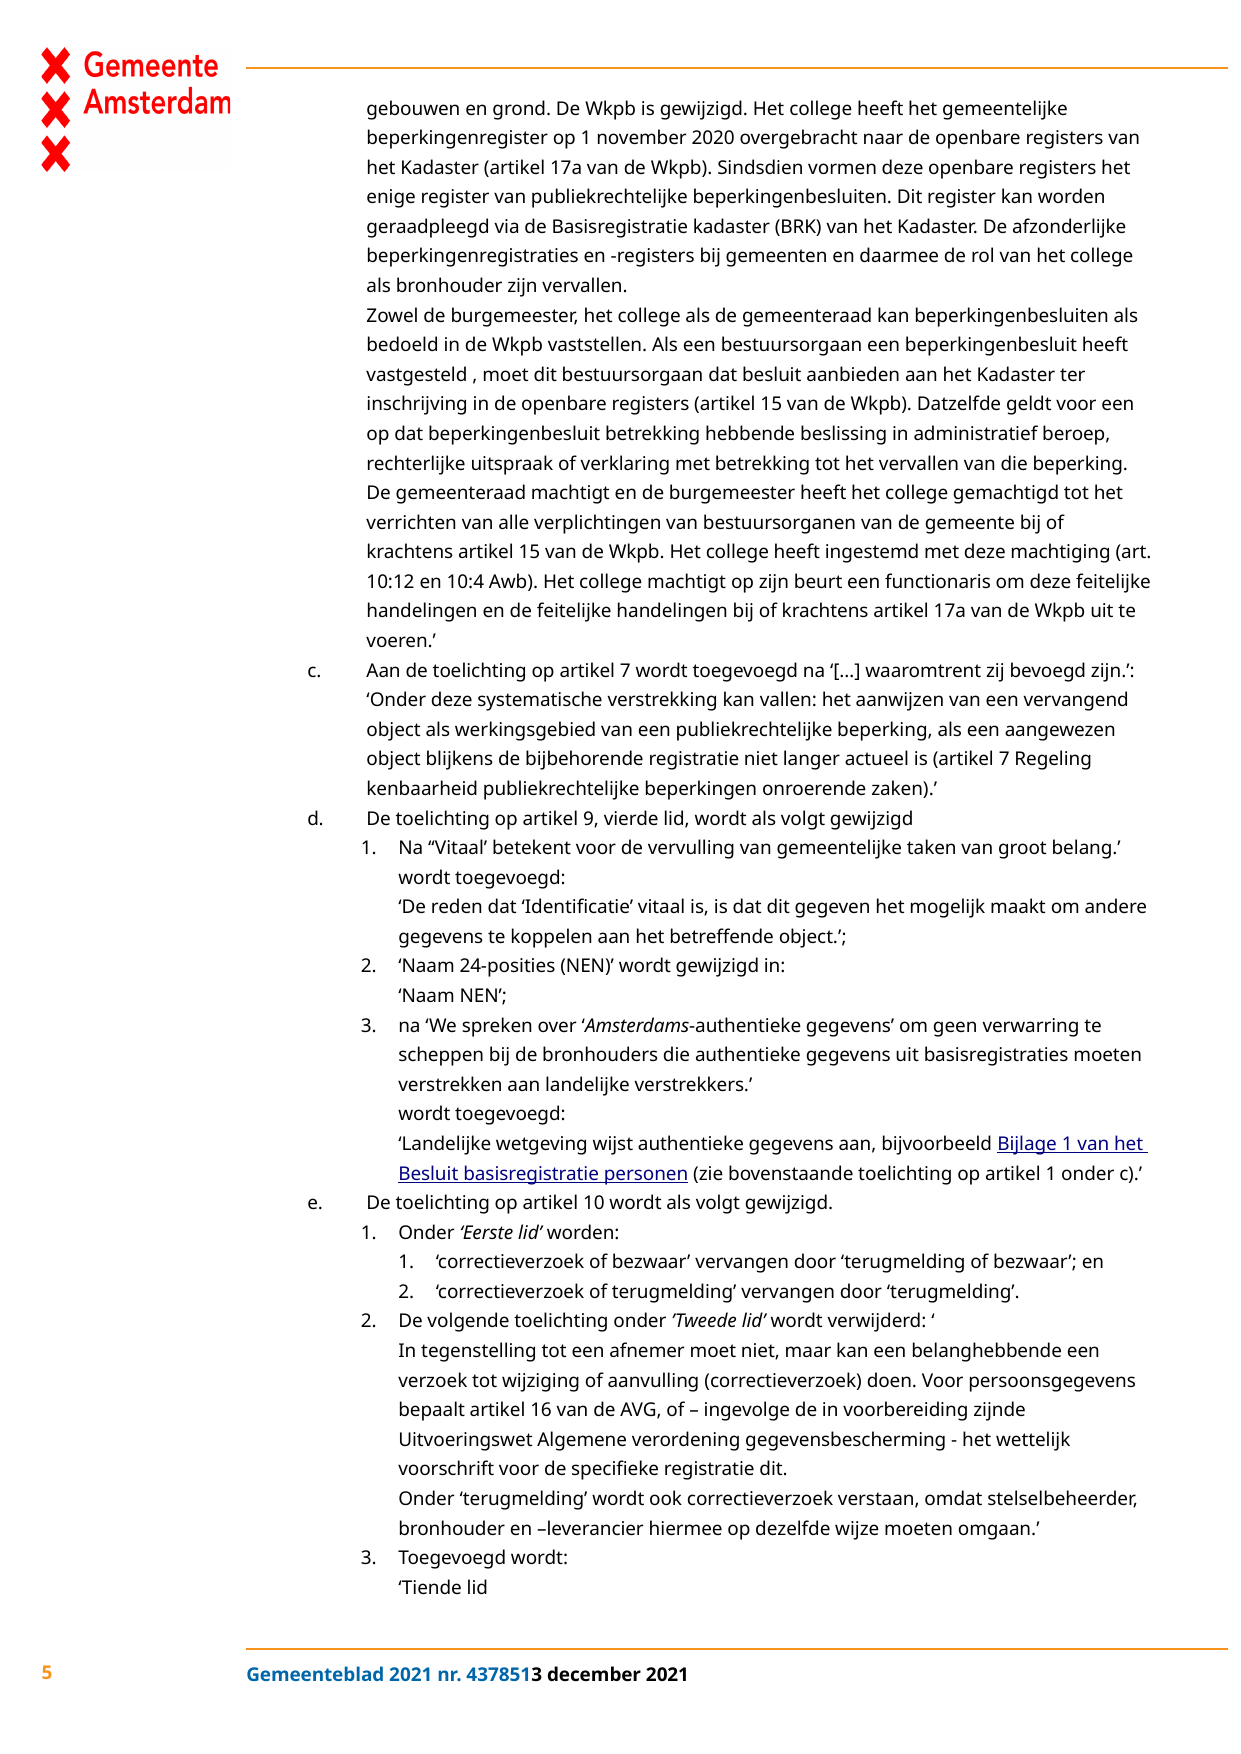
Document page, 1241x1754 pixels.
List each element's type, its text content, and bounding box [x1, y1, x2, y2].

list Na ‘‘Vitaal’ betekent voor de vervulling van gemeentelijke taken van groot belang.’ [361, 834, 1152, 860]
list ‘Naam NEN’; [361, 982, 1152, 1008]
list Toegevoegd wordt: [361, 1544, 1152, 1570]
list De toelichting op artikel 10 wordt als volgt gewijzigd. [307, 1189, 1152, 1215]
list gebouwen en grond. De Wkpb is gewijzigd. Het college heeft het gemeentelijke beperkingenregister op 1 november 2020 overgebracht naar de openbare registers van het Kadaster (artikel 17a van de Wkpb). Sindsdien vormen deze openbare registers het enige register van publiekrechtelijke beperkingenbesluiten. Dit register kan worden geraadpleegd via de Basisregistratie kadaster (BRK) van het Kadaster. De afzonderlijke beperkingenregistraties en -registers bij gemeenten en daarmee de rol van het college als bronhouder zijn vervallen. [307, 95, 1152, 298]
list In tegenstelling tot een afnemer moet niet, maar kan een belanghebbende een verzoek tot wijziging of aanvulling (correctieverzoek) doen. Voor persoonsgegevens bepaalt artikel 16 van de AVG, of – ingevolge de in voorbereiding zijnde Uitvoeringswet Algemene verordening gegevensbescherming - het wettelijk voorschrift voor de specifieke registratie dit. [361, 1337, 1152, 1481]
list na ‘We spreken over ‘Amsterdams-authentieke gegevens’ om geen verwarring te scheppen bij de bronhouders die authentieke gegevens uit basisregistraties moeten verstrekken aan landelijke verstrekkers.’ [361, 1012, 1152, 1097]
list wordt toegevoegd: [361, 864, 1152, 890]
list ‘Naam 24-posities (NEN)’ wordt gewijzigd in: [361, 953, 1152, 978]
list Onder ‘Eerste lid’ worden: [361, 1219, 1152, 1245]
list Onder ‘terugmelding’ wordt ook correctieverzoek verstaan, omdat stelselbeheerder, bronhouder en –leverancier hiermee op dezelfde wijze moeten omgaan.’ [361, 1485, 1152, 1541]
list ‘correctieverzoek of bezwaar’ vervangen door ‘terugmelding of bezwaar’; en [398, 1248, 1152, 1274]
list De gemeenteraad machtigt en de burgemeester heeft het college gemachtigd tot het verrichten van alle verplichtingen van bestuursorganen van de gemeente bij of krachtens artikel 15 van de Wkpb. Het college heeft ingestemd met deze machtiging (art. 10:12 en 10:4 Awb). Het college machtigt op zijn beurt een functionaris om deze feitelijke handelingen en de feitelijke handelingen bij of krachtens artikel 17a van de Wkpb uit te voeren.’ [307, 479, 1152, 653]
list Aan de toelichting op artikel 7 wordt toegevoegd na ‘[…] waaromtrent zij bevoegd zijn.’: [307, 657, 1152, 683]
list ‘De reden dat ‘Identificatie’ vitaal is, is dat dit gegeven het mogelijk maakt om andere gegevens te koppelen aan het betreffende object.’; [361, 893, 1152, 949]
list De volgende toelichting onder ’Tweede lid’ wordt verwijderd: ‘ [361, 1308, 1152, 1333]
list ‘Onder deze systematische verstrekking kan vallen: het aanwijzen van een vervangend object als werkingsgebied van een publiekrechtelijke beperking, als een aangewezen object blijkens de bijbehorende registratie niet langer actueel is (artikel 7 Regeling kenbaarheid publiekrechtelijke beperkingen onroerende zaken).’ [307, 686, 1152, 801]
picture [41, 47, 231, 172]
list wordt toegevoegd: [361, 1101, 1152, 1126]
list ‘Tiende lid [361, 1574, 1152, 1600]
list ‘Landelijke wetgeving wijst authentieke gegevens aan, bijvoorbeeld Bijlage 1 van het Besluit basisregistratie personen (zie bovenstaande toelichting op artikel 1 onder c).’ [361, 1130, 1152, 1186]
list De toelichting op artikel 9, vierde lid, wordt als volgt gewijzigd [307, 805, 1152, 831]
list ‘correctieverzoek of terugmelding’ vervangen door ‘terugmelding’. [398, 1278, 1152, 1304]
list Zowel de burgemeester, het college als de gemeenteraad kan beperkingenbesluiten als bedoeld in de Wkpb vaststellen. Als een bestuursorgaan een beperkingenbesluit heeft vastgesteld , moet dit bestuursorgaan dat besluit aanbieden aan het Kadaster ter inschrijving in de openbare registers (artikel 15 van de Wkpb). Datzelfde geldt voor een op dat beperkingenbesluit betrekking hebbende beslissing in administratief beroep, rechterlijke uitspraak of verklaring met betrekking tot het vervallen van die beperking. [307, 302, 1152, 476]
